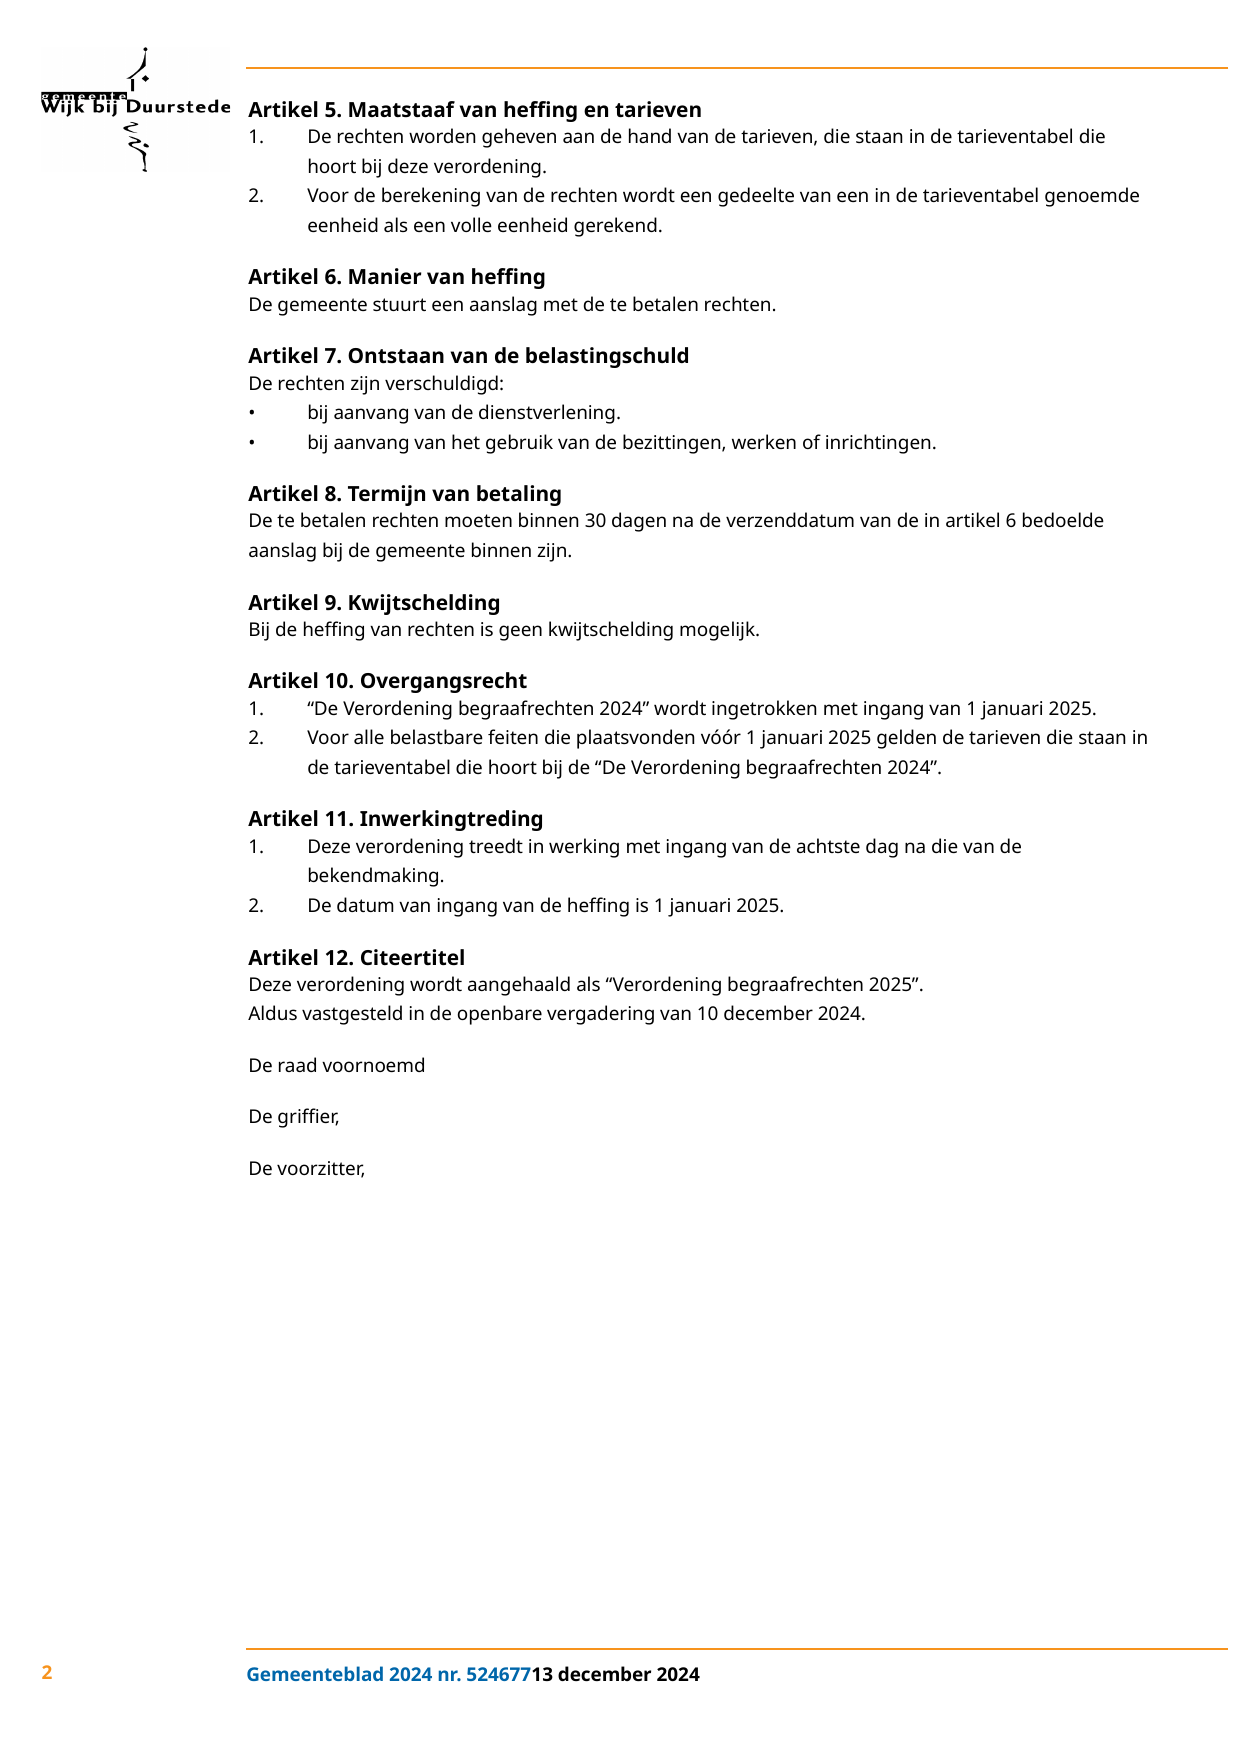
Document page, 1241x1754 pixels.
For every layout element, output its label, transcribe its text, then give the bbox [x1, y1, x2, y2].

list De datum van ingang van de heffing is 1 januari 2025. [248, 892, 1152, 918]
text De griffier, [248, 1103, 1152, 1129]
text De raad voornoemd [248, 1052, 1152, 1078]
text Aldus vastgesteld in de openbare vergadering van 10 december 2024. [248, 1001, 1152, 1026]
list Voor de berekening van de rechten wordt een gedeelte van een in de tarieventabel genoemde eenheid als een volle eenheid gerekend. [248, 182, 1152, 238]
text Artikel 12. Citeertitel [248, 943, 1152, 971]
text Artikel 6. Manier van heffing [248, 262, 1152, 291]
list Deze verordening treedt in werking met ingang van de achtste dag na die van de bekendmaking. [248, 833, 1152, 888]
text De rechten zijn verschuldigd: [248, 370, 1152, 395]
text Deze verordening wordt aangehaald als “Verordening begraafrechten 2025”. [248, 971, 1152, 997]
text Artikel 11. Inwerkingtreding [248, 804, 1152, 833]
text Artikel 8. Termijn van betaling [248, 479, 1152, 508]
text Artikel 9. Kwijtschelding [248, 588, 1152, 616]
list De rechten worden geheven aan de hand van de tarieven, die staan in de tarieventabel die hoort bij deze verordening. [248, 123, 1152, 178]
text De gemeente stuurt een aanslag met de te betalen rechten. [248, 291, 1152, 317]
text Artikel 10. Overgangsrecht [248, 667, 1152, 695]
list “De Verordening begraafrechten 2024” wordt ingetrokken met ingang van 1 januari 2025. [248, 695, 1152, 721]
text De te betalen rechten moeten binnen 30 dagen na de verzenddatum van de in artikel 6 bedoelde aanslag bij de gemeente binnen zijn. [248, 508, 1152, 563]
text De voorzitter, [248, 1155, 1152, 1181]
list bij aanvang van de dienstverlening. [248, 399, 1152, 425]
text Artikel 5. Maatstaaf van heffing en tarieven [248, 95, 1152, 123]
text Artikel 7. Ontstaan van de belastingschuld [248, 341, 1152, 370]
list Voor alle belastbare feiten die plaatsvonden vóór 1 januari 2025 gelden de tarieven die staan in de tarieventabel die hoort bij de “De Verordening begraafrechten 2024”. [248, 724, 1152, 780]
list bij aanvang van het gebruik van de bezittingen, werken of inrichtingen. [248, 429, 1152, 454]
picture [41, 47, 231, 172]
text Bij de heffing van rechten is geen kwijtschelding mogelijk. [248, 616, 1152, 642]
